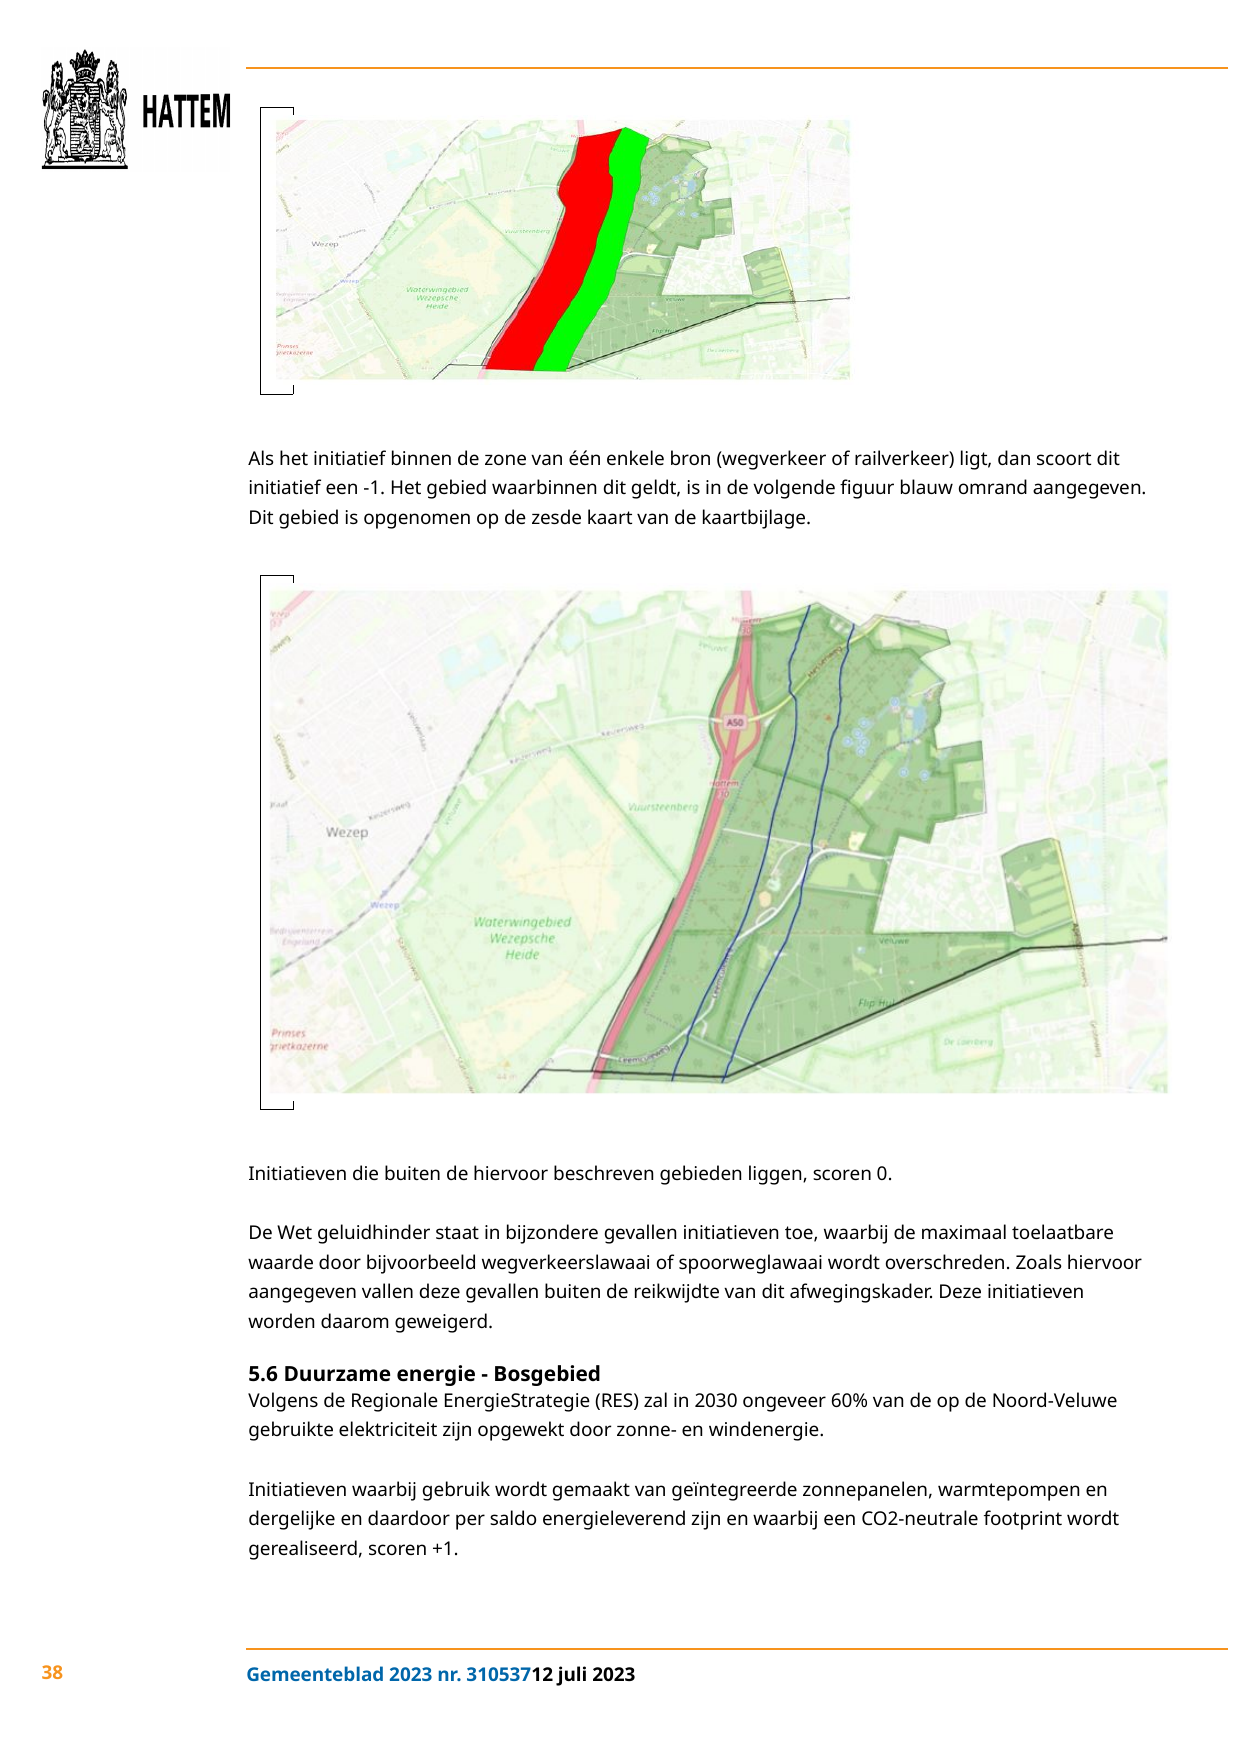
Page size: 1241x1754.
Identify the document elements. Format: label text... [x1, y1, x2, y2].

text Initiatieven waarbij gebruik wordt gemaakt van geïntegreerde zonnepanelen, warmtepompen en dergelijke en daardoor per saldo energieleverend zijn en waarbij een CO2-neutrale footprint wordt gerealiseerd, scoren +1. [248, 1476, 1152, 1561]
text Als het initiatief binnen de zone van één enkele bron (wegverkeer of railverkeer) ligt, dan scoort dit initiatief een -1. Het gebied waarbinnen dit geldt, is in de volgende figuur blauw omrand aangegeven. Dit gebied is opgenomen op de zesde kaart van de kaartbijlage. [248, 445, 1152, 530]
text De Wet geluidhinder staat in bijzondere gevallen initiatieven toe, waarbij de maximaal toelaatbare waarde door bijvoorbeeld wegverkeerslawaai of spoorweglawaai wordt overschreden. Zoals hiervoor aangegeven vallen deze gevallen buiten de reikwijdte van dit afwegingskader. Deze initiatieven worden daarom geweigerd. [248, 1219, 1152, 1334]
picture [268, 583, 1173, 1101]
text 5.6 Duurzame energie - Bosgebied [248, 1359, 1152, 1387]
text Volgens de Regionale EnergieStrategie (RES) zal in 2030 ongeveer 60% van de op de Noord-Veluwe gebruikte elektriciteit zijn opgewekt door zonne- en windenergie. [248, 1387, 1152, 1442]
picture [41, 47, 231, 172]
picture [268, 115, 859, 385]
text Initiatieven die buiten de hiervoor beschreven gebieden liggen, scoren 0. [248, 1160, 1152, 1186]
